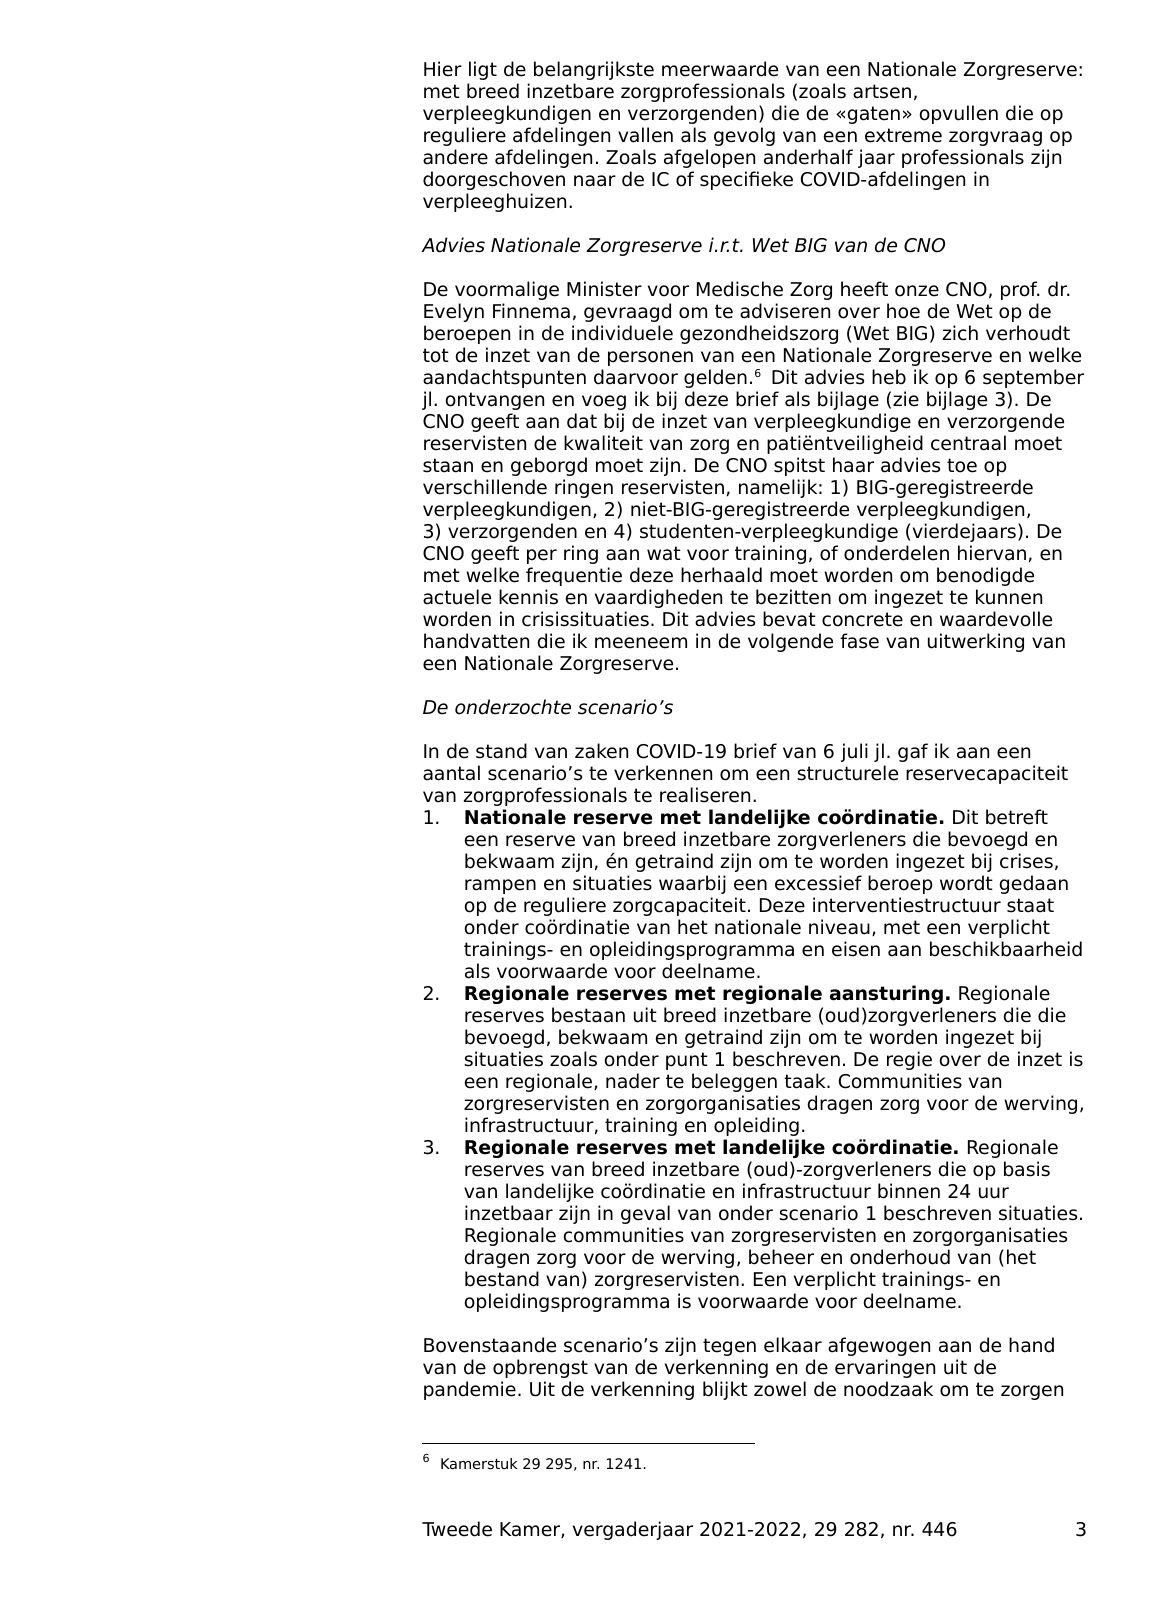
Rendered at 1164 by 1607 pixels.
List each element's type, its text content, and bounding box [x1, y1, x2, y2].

text Hier ligt de belangrijkste meerwaarde van een Nationale Zorgreserve: met breed inzetbare zorgprofessionals (zoals artsen, verpleegkundigen en verzorgenden) die de «gaten» opvullen die op reguliere afdelingen vallen als gevolg van een extreme zorgvraag op andere afdelingen. Zoals afgelopen anderhalf jaar professionals zijn doorgeschoven naar de IC of specifieke COVID-afdelingen in verpleeghuizen. [422, 59, 1087, 213]
subtitle Advies Nationale Zorgreserve i.r.t. Wet BIG van de CNO [422, 235, 1087, 257]
text 3. Regionale reserves met landelijke coördinatie. Regionale reserves van breed inzetbare (oud)-zorgverleners die op basis van landelijke coördinatie en infrastructuur binnen 24 uur inzetbaar zijn in geval van onder scenario 1 beschreven situaties. Regionale communities van zorgreservisten en zorgorganisaties dragen zorg voor de werving, beheer en onderhoud van (het bestand van) zorgreservisten. Een verplicht trainings- en opleidingsprogramma is voorwaarde voor deelname. [422, 1137, 1087, 1313]
text De voormalige Minister voor Medische Zorg heeft onze CNO, prof. dr. Evelyn Finnema, gevraagd om te adviseren over hoe de Wet op de beroepen in de individuele gezondheidszorg (Wet BIG) zich verhoudt tot de inzet van de personen van een Nationale Zorgreserve en welke aandachtspunten daarvoor gelden. Dit advies heb ik op 6 september jl. ontvangen en voeg ik bij deze brief als bijlage (zie bijlage 3). De CNO geeft aan dat bij de inzet van verpleegkundige en verzorgende reservisten de kwaliteit van zorg en patiëntveiligheid centraal moet staan en geborgd moet zijn. De CNO spitst haar advies toe op verschillende ringen reservisten, namelijk: 1) BIG-geregistreerde verpleegkundigen, 2) niet-BIG-geregistreerde verpleegkundigen, 3) verzorgenden en 4) studenten-verpleegkundige (vierdejaars). De CNO geeft per ring aan wat voor training, of onderdelen hiervan, en met welke frequentie deze herhaald moet worden om benodigde actuele kennis en vaardigheden te bezitten om ingezet te kunnen worden in crisissituaties. Dit advies bevat concrete en waardevolle handvatten die ik meeneem in de volgende fase van uitwerking van een Nationale Zorgreserve. [422, 279, 1087, 675]
text Kamerstuk 29 295, nr. 1241. [422, 1452, 1087, 1474]
subtitle De onderzochte scenario’s [422, 697, 1087, 719]
text 1. Nationale reserve met landelijke coördinatie. Dit betreft een reserve van breed inzetbare zorgverleners die bevoegd en bekwaam zijn, én getraind zijn om te worden ingezet bij crises, rampen en situaties waarbij een excessief beroep wordt gedaan op de reguliere zorgcapaciteit. Deze interventiestructuur staat onder coördinatie van het nationale niveau, met een verplicht trainings- en opleidingsprogramma en eisen aan beschikbaarheid als voorwaarde voor deelname. [422, 807, 1087, 983]
text 2. Regionale reserves met regionale aansturing. Regionale reserves bestaan uit breed inzetbare (oud)zorgverleners die die bevoegd, bekwaam en getraind zijn om te worden ingezet bij situaties zoals onder punt 1 beschreven. De regie over de inzet is een regionale, nader te beleggen taak. Communities van zorgreservisten en zorgorganisaties dragen zorg voor de werving, infrastructuur, training en opleiding. [422, 983, 1087, 1137]
text In de stand van zaken COVID-19 brief van 6 juli jl. gaf ik aan een aantal scenario’s te verkennen om een structurele reservecapaciteit van zorgprofessionals te realiseren. [422, 741, 1087, 807]
text Bovenstaande scenario’s zijn tegen elkaar afgewogen aan de hand van de opbrengst van de verkenning en de ervaringen uit de pandemie. Uit de verkenning blijkt zowel de noodzaak om te zorgen [422, 1335, 1087, 1401]
